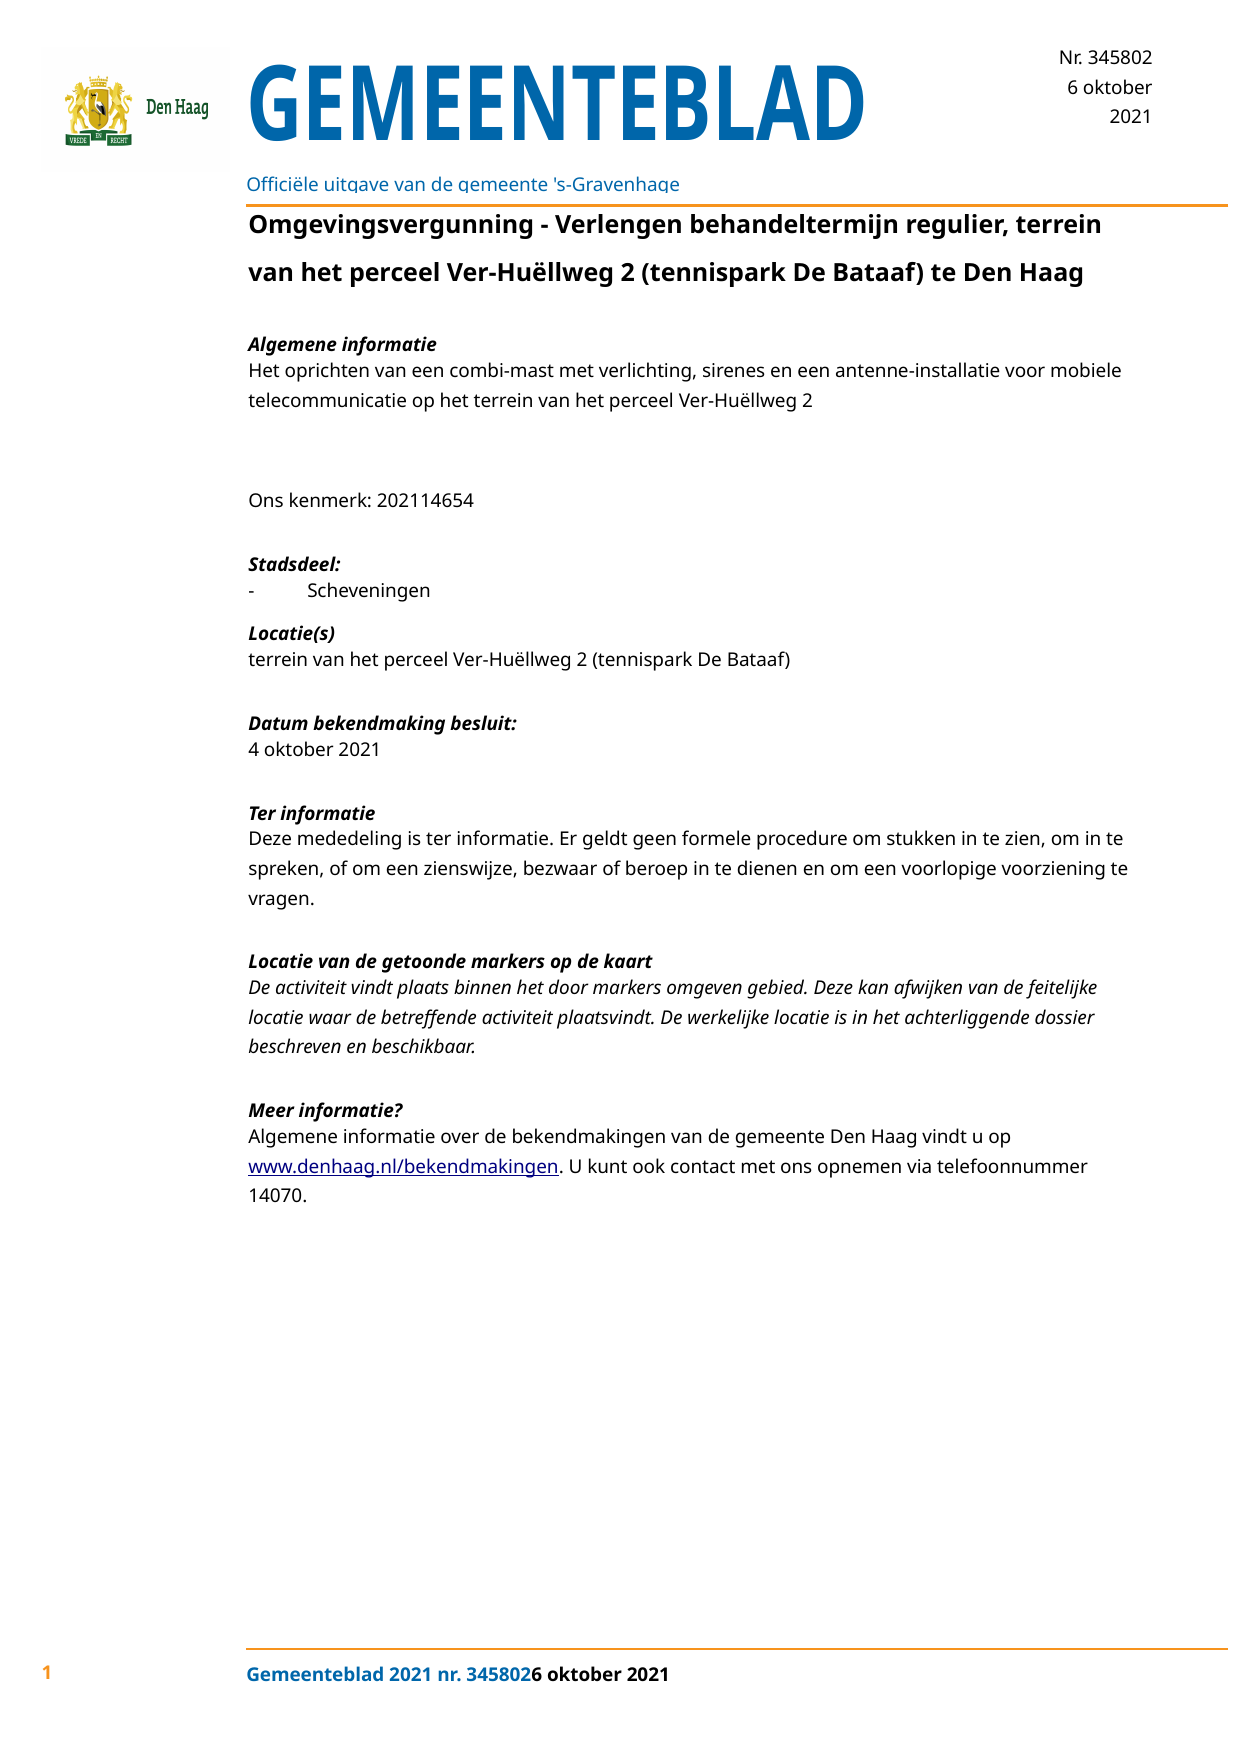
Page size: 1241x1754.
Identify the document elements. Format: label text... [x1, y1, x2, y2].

text Stadsdeel: [248, 552, 1152, 577]
text Ter informatie [248, 800, 1152, 826]
text 4 oktober 2021 [248, 736, 1152, 762]
text Locatie van de getoonde markers op de kaart [248, 949, 1152, 974]
text Omgevingsvergunning - Verlengen behandeltermijn regulier, terrein van het perceel Ver-Huëllweg 2 (tennispark De Bataaf) te Den Haag [248, 207, 1152, 288]
list Scheveningen [248, 577, 1152, 603]
text Datum bekendmaking besluit: [248, 710, 1152, 736]
text terrein van het perceel Ver-Huëllweg 2 (tennispark De Bataaf) [248, 646, 1152, 672]
text De activiteit vindt plaats binnen het door markers omgeven gebied. Deze kan afwijken van de feitelijke locatie waar de betreffende activiteit plaatsvindt. De werkelijke locatie is in het achterliggende dossier beschreven en beschikbaar. [248, 974, 1152, 1059]
text Deze mededeling is ter informatie. Er geldt geen formele procedure om stukken in te zien, om in te spreken, of om een zienswijze, bezwaar of beroep in te dienen en om een voorlopige voorziening te vragen. [248, 826, 1152, 910]
text Meer informatie? [248, 1097, 1152, 1123]
text Locatie(s) [248, 620, 1152, 646]
text Algemene informatie over de bekendmakingen van de gemeente Den Haag vindt u op www.denhaag.nl/bekendmakingen. U kunt ook contact met ons opnemen via telefoonnummer 14070. [248, 1123, 1152, 1208]
text Ons kenmerk: 202114654 [248, 488, 1152, 513]
text Het oprichten van een combi-mast met verlichting, sirenes en een antenne-installatie voor mobiele telecommunicatie op het terrein van het perceel Ver-Huëllweg 2 [248, 357, 1152, 412]
picture [41, 47, 231, 172]
text Algemene informatie [248, 331, 1152, 357]
